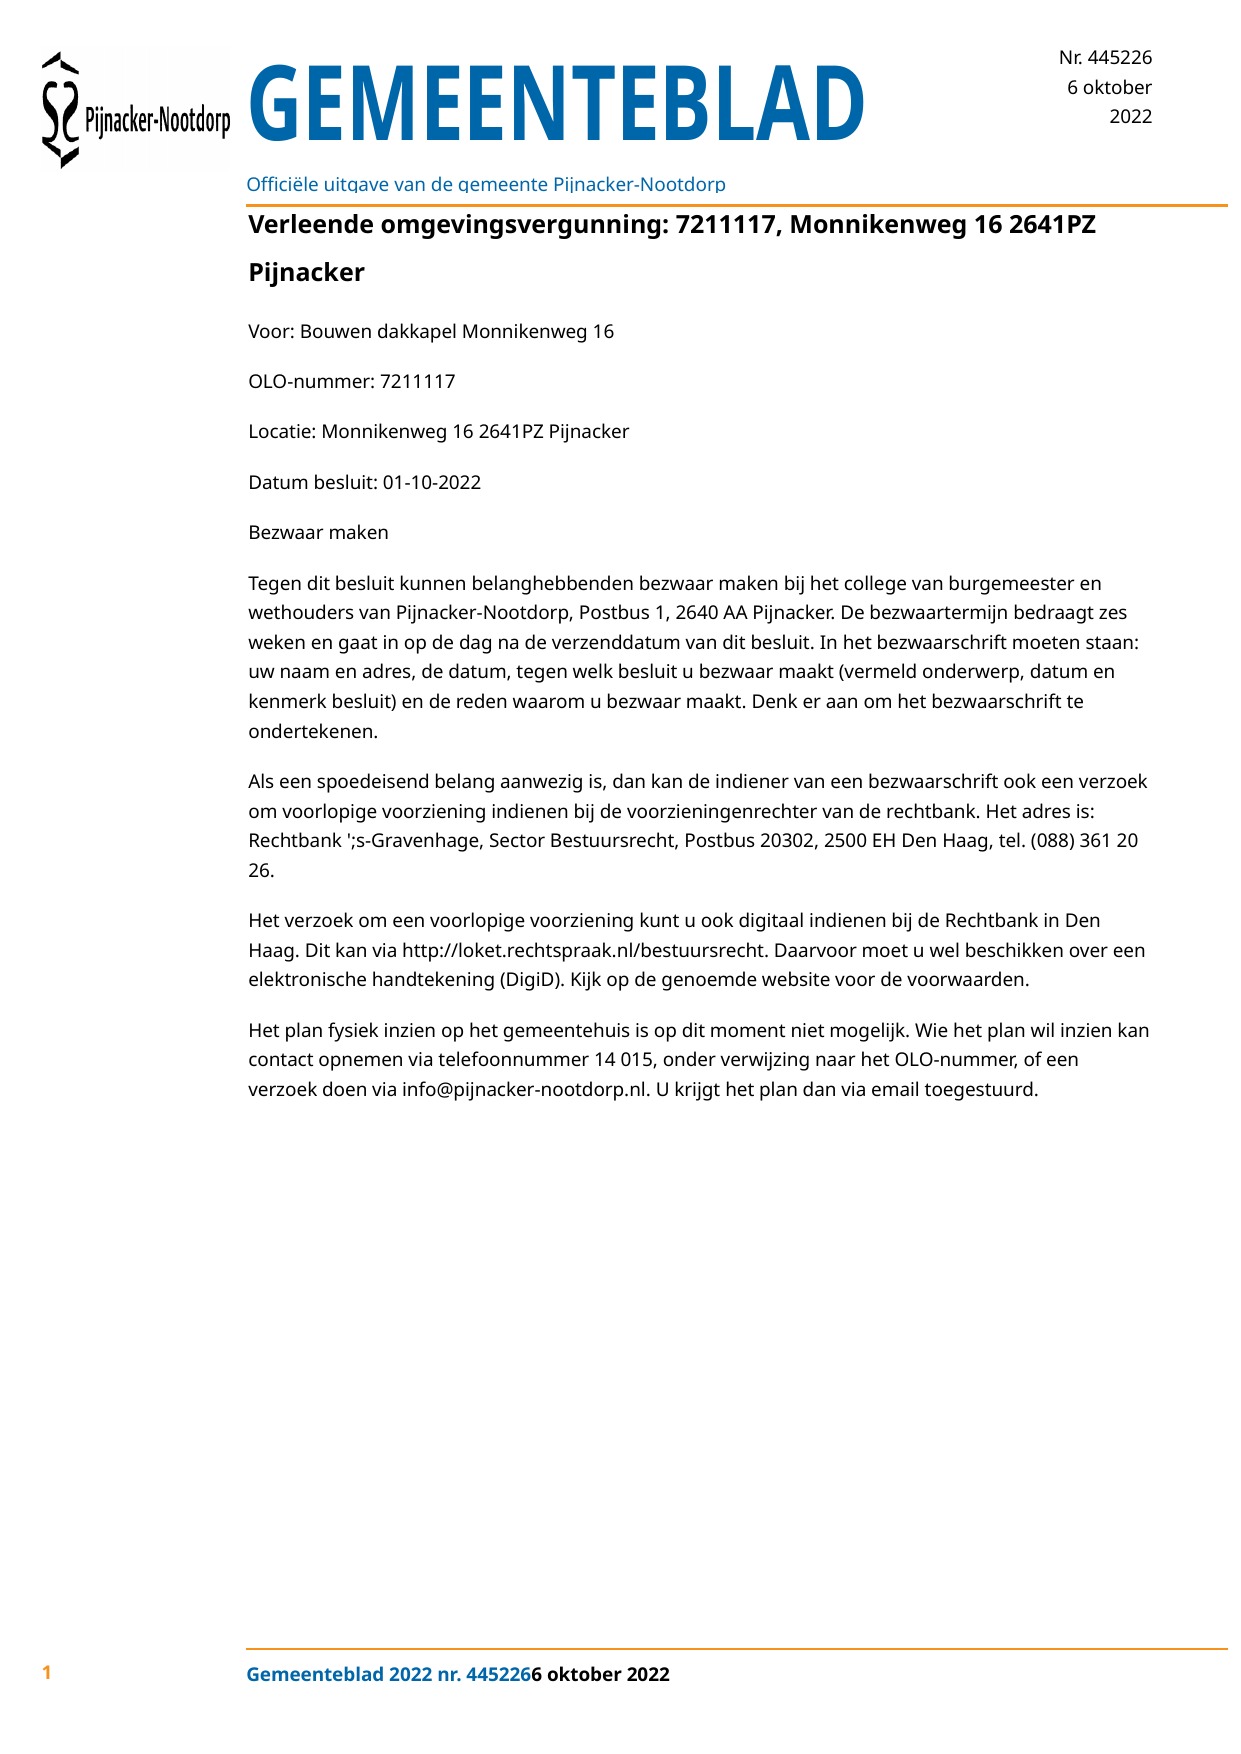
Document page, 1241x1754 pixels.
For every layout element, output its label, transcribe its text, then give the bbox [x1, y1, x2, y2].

text Tegen dit besluit kunnen belanghebbenden bezwaar maken bij het college van burgemeester en wethouders van Pijnacker-Nootdorp, Postbus 1, 2640 AA Pijnacker. De bezwaartermijn bedraagt zes weken en gaat in op de dag na de verzenddatum van dit besluit. In het bezwaarschrift moeten staan: uw naam en adres, de datum, tegen welk besluit u bezwaar maakt (vermeld onderwerp, datum en kenmerk besluit) en de reden waarom u bezwaar maakt. Denk er aan om het bezwaarschrift te ondertekenen. [248, 570, 1152, 744]
text Verleende omgevingsvergunning: 7211117, Monnikenweg 16 2641PZ Pijnacker [248, 207, 1152, 288]
text Het verzoek om een voorlopige voorziening kunt u ook digitaal indienen bij de Rechtbank in Den Haag. Dit kan via http://loket.rechtspraak.nl/bestuursrecht. Daarvoor moet u wel beschikken over een elektronische handtekening (DigiD). Kijk op de genoemde website voor de voorwaarden. [248, 907, 1152, 992]
text OLO-nummer: 7211117 [248, 368, 1152, 394]
text Als een spoedeisend belang aanwezig is, dan kan de indiener van een bezwaarschrift ook een verzoek om voorlopige voorziening indienen bij de voorzieningenrechter van de rechtbank. Het adres is: Rechtbank ';s-Gravenhage, Sector Bestuursrecht, Postbus 20302, 2500 EH Den Haag, tel. (088) 361 20 26. [248, 768, 1152, 883]
text Locatie: Monnikenweg 16 2641PZ Pijnacker [248, 419, 1152, 444]
text Bezwaar maken [248, 519, 1152, 545]
text Datum besluit: 01-10-2022 [248, 469, 1152, 495]
picture [41, 47, 231, 172]
text Voor: Bouwen dakkapel Monnikenweg 16 [248, 318, 1152, 344]
text Het plan fysiek inzien op het gemeentehuis is op dit moment niet mogelijk. Wie het plan wil inzien kan contact opnemen via telefoonnummer 14 015, onder verwijzing naar het OLO-nummer, of een verzoek doen via info@pijnacker-nootdorp.nl. U krijgt het plan dan via email toegestuurd. [248, 1017, 1152, 1102]
